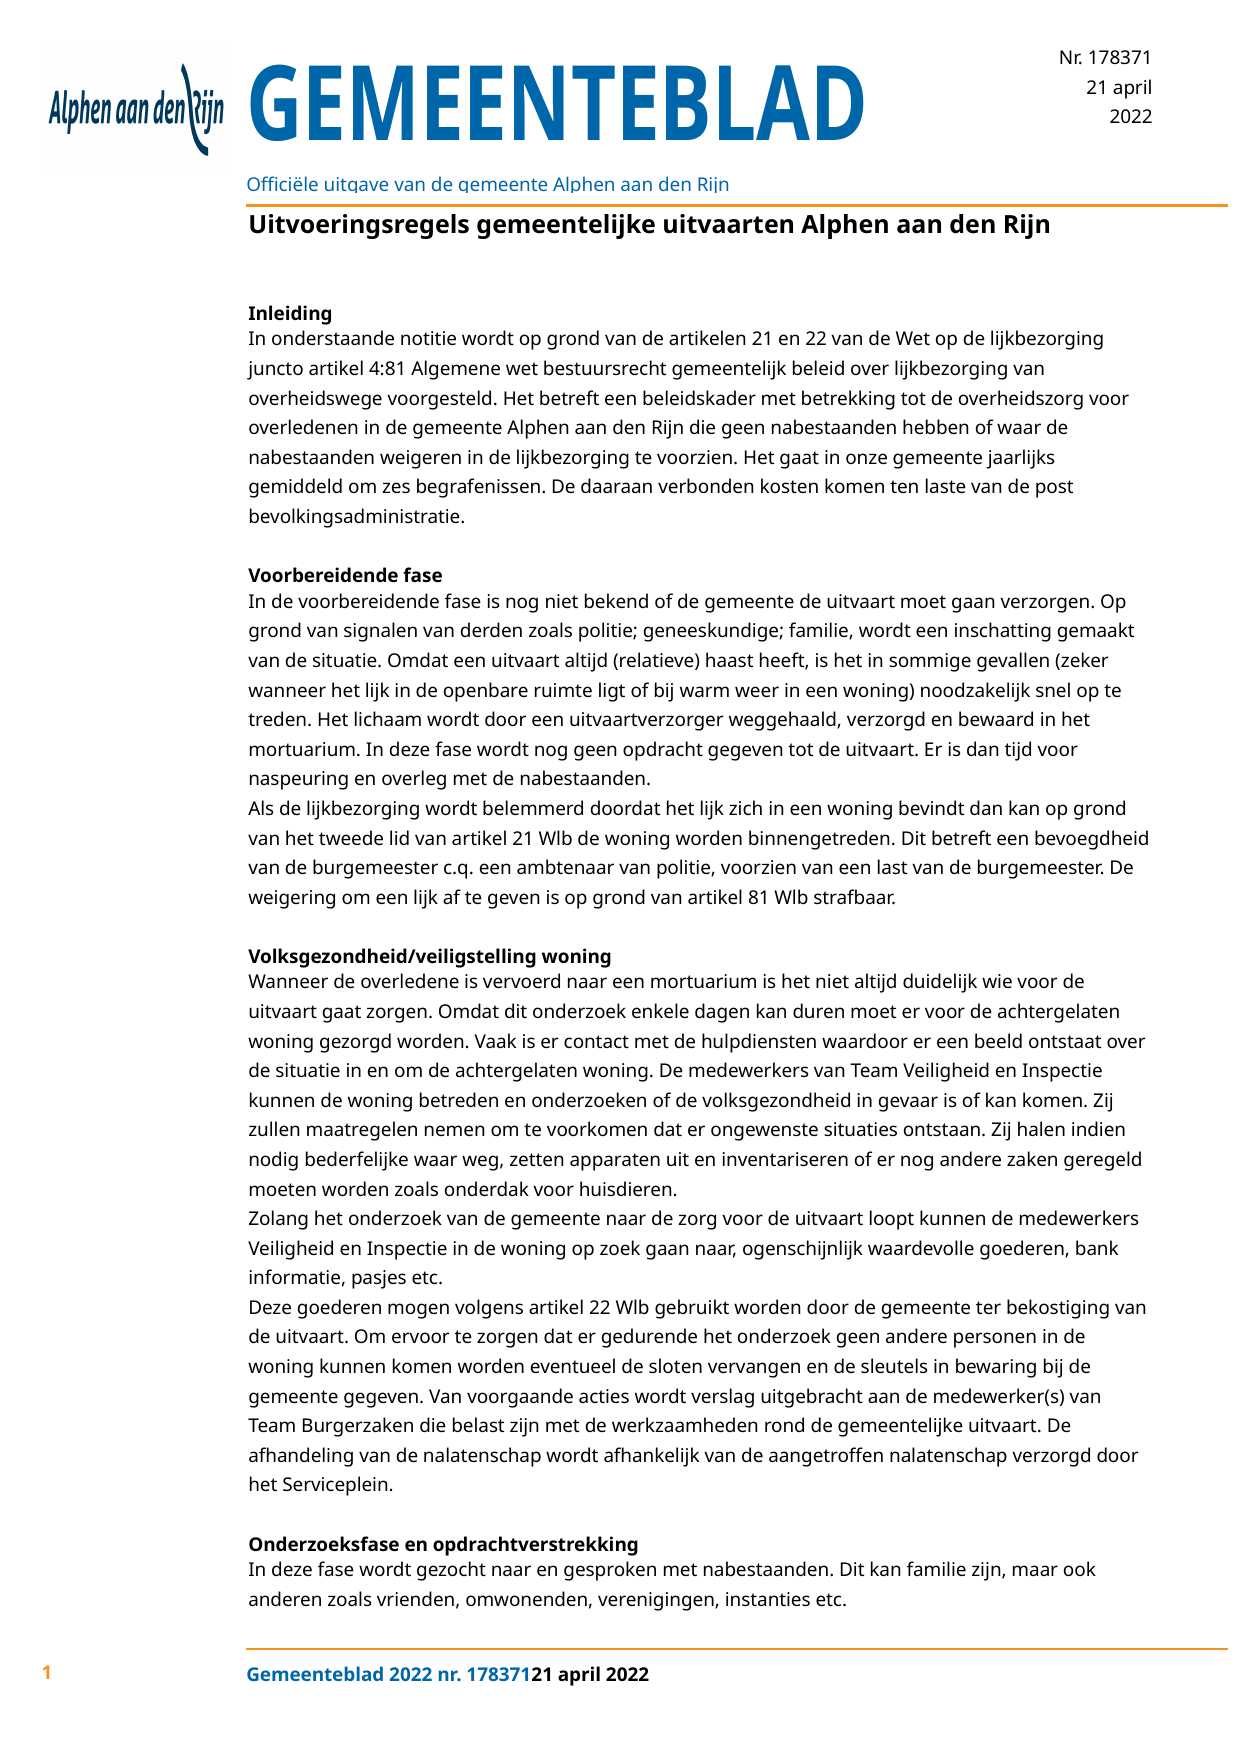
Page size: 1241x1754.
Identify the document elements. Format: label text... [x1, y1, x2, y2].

text Als de lijkbezorging wordt belemmerd doordat het lijk zich in een woning bevindt dan kan op grond van het tweede lid van artikel 21 Wlb de woning worden binnengetreden. Dit betreft een bevoegdheid van de burgemeester c.q. een ambtenaar van politie, voorzien van een last van de burgemeester. De weigering om een lijk af te geven is op grond van artikel 81 Wlb strafbaar. [248, 795, 1152, 909]
text Inleiding [248, 300, 1152, 326]
text Volksgezondheid/veiligstelling woning [248, 943, 1152, 969]
text In onderstaande notitie wordt op grond van de artikelen 21 en 22 van de Wet op de lijkbezorging juncto artikel 4:81 Algemene wet bestuursrecht gemeentelijk beleid over lijkbezorging van overheidswege voorgesteld. Het betreft een beleidskader met betrekking tot de overheidszorg voor overledenen in de gemeente Alphen aan den Rijn die geen nabestaanden hebben of waar de nabestaanden weigeren in de lijkbezorging te voorzien. Het gaat in onze gemeente jaarlijks gemiddeld om zes begrafenissen. De daaraan verbonden kosten komen ten laste van de post bevolkingsadministratie. [248, 326, 1152, 529]
picture [41, 47, 231, 172]
text Onderzoeksfase en opdrachtverstrekking [248, 1531, 1152, 1557]
text Deze goederen mogen volgens artikel 22 Wlb gebruikt worden door de gemeente ter bekostiging van de uitvaart. Om ervoor te zorgen dat er gedurende het onderzoek geen andere personen in de woning kunnen komen worden eventueel de sloten vervangen en de sleutels in bewaring bij de gemeente gegeven. Van voorgaande acties wordt verslag uitgebracht aan de medewerker(s) van Team Burgerzaken die belast zijn met de werkzaamheden rond de gemeentelijke uitvaart. De afhandeling van de nalatenschap wordt afhankelijk van de aangetroffen nalatenschap verzorgd door het Serviceplein. [248, 1294, 1152, 1497]
text Zolang het onderzoek van de gemeente naar de zorg voor de uitvaart loopt kunnen de medewerkers Veiligheid en Inspectie in de woning op zoek gaan naar, ogenschijnlijk waardevolle goederen, bank informatie, pasjes etc. [248, 1205, 1152, 1290]
text In de voorbereidende fase is nog niet bekend of de gemeente de uitvaart moet gaan verzorgen. Op grond van signalen van derden zoals politie; geneeskundige; familie, wordt een inschatting gemaakt van de situatie. Omdat een uitvaart altijd (relatieve) haast heeft, is het in sommige gevallen (zeker wanneer het lijk in de openbare ruimte ligt of bij warm weer in een woning) noodzakelijk snel op te treden. Het lichaam wordt door een uitvaartverzorger weggehaald, verzorgd en bewaard in het mortuarium. In deze fase wordt nog geen opdracht gegeven tot de uitvaart. Er is dan tijd voor naspeuring en overleg met de nabestaanden. [248, 588, 1152, 791]
text In deze fase wordt gezocht naar en gesproken met nabestaanden. Dit kan familie zijn, maar ook anderen zoals vrienden, omwonenden, verenigingen, instanties etc. [248, 1557, 1152, 1612]
text Wanneer de overledene is vervoerd naar een mortuarium is het niet altijd duidelijk wie voor de uitvaart gaat zorgen. Omdat dit onderzoek enkele dagen kan duren moet er voor de achtergelaten woning gezorgd worden. Vaak is er contact met de hulpdiensten waardoor er een beeld ontstaat over de situatie in en om de achtergelaten woning. De medewerkers van Team Veiligheid en Inspectie kunnen de woning betreden en onderzoeken of de volksgezondheid in gevaar is of kan komen. Zij zullen maatregelen nemen om te voorkomen dat er ongewenste situaties ontstaan. Zij halen indien nodig bederfelijke waar weg, zetten apparaten uit en inventariseren of er nog andere zaken geregeld moeten worden zoals onderdak voor huisdieren. [248, 969, 1152, 1202]
text Voorbereidende fase [248, 562, 1152, 588]
text Uitvoeringsregels gemeentelijke uitvaarten Alphen aan den Rijn [248, 207, 1152, 241]
